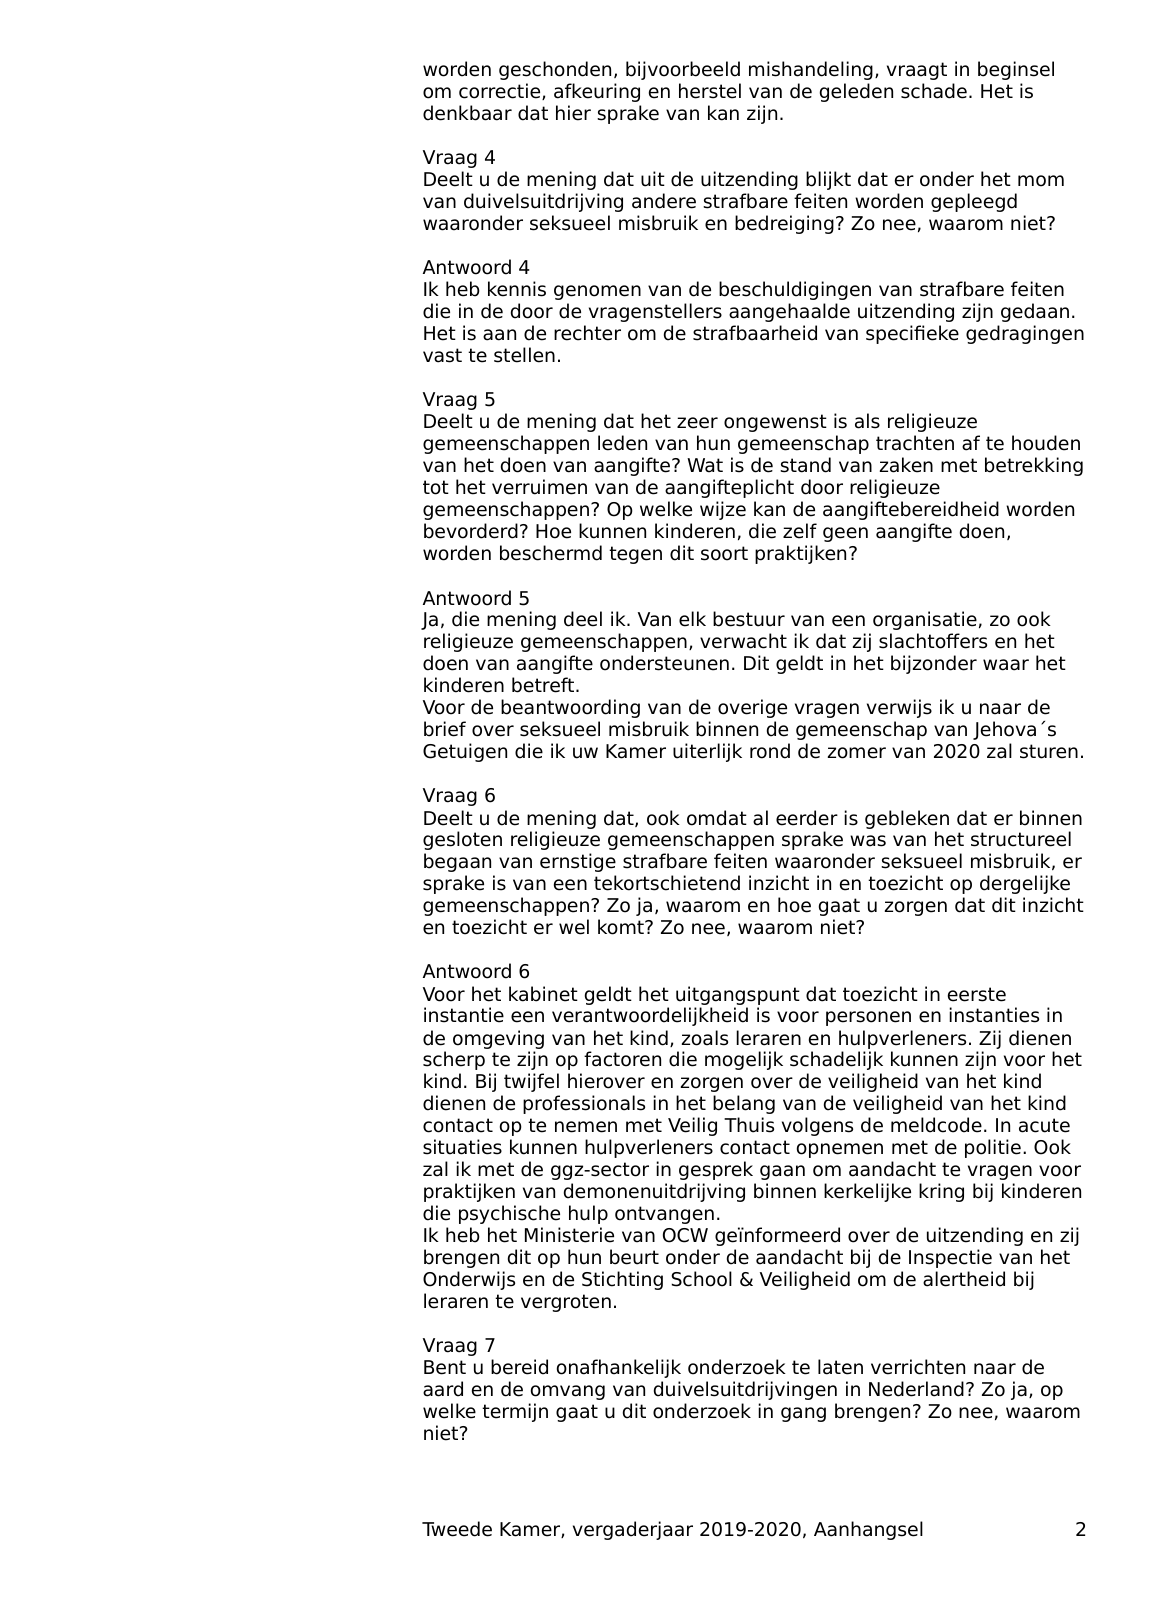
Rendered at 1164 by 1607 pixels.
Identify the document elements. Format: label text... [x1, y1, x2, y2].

text Bent u bereid onafhankelijk onderzoek te laten verrichten naar de aard en de omvang van duivelsuitdrijvingen in Nederland? Zo ja, op welke termijn gaat u dit onderzoek in gang brengen? Zo nee, waarom niet? [422, 1357, 1087, 1445]
text Antwoord 5 [422, 587, 1087, 609]
text Vraag 5 [422, 389, 1087, 411]
text Deelt u de mening dat, ook omdat al eerder is gebleken dat er binnen gesloten religieuze gemeenschappen sprake was van het structureel begaan van ernstige strafbare feiten waaronder seksueel misbruik, er sprake is van een tekortschietend inzicht in en toezicht op dergelijke gemeenschappen? Zo ja, waarom en hoe gaat u zorgen dat dit inzicht en toezicht er wel komt? Zo nee, waarom niet? [422, 807, 1087, 939]
text Vraag 7 [422, 1335, 1087, 1357]
text Ja, die mening deel ik. Van elk bestuur van een organisatie, zo ook religieuze gemeenschappen, verwacht ik dat zij slachtoffers en het doen van aangifte ondersteunen. Dit geldt in het bijzonder waar het kinderen betreft. [422, 609, 1087, 697]
text worden geschonden, bijvoorbeeld mishandeling, vraagt in beginsel om correctie, afkeuring en herstel van de geleden schade. Het is denkbaar dat hier sprake van kan zijn. [422, 59, 1087, 125]
text Ik heb het Ministerie van OCW geïnformeerd over de uitzending en zij brengen dit op hun beurt onder de aandacht bij de Inspectie van het Onderwijs en de Stichting School & Veiligheid om de alertheid bij leraren te vergroten. [422, 1225, 1087, 1313]
text Voor het kabinet geldt het uitgangspunt dat toezicht in eerste instantie een verantwoordelijkheid is voor personen en instanties in de omgeving van het kind, zoals leraren en hulpverleners. Zij dienen scherp te zijn op factoren die mogelijk schadelijk kunnen zijn voor het kind. Bij twijfel hierover en zorgen over de veiligheid van het kind dienen de professionals in het belang van de veiligheid van het kind contact op te nemen met Veilig Thuis volgens de meldcode. In acute situaties kunnen hulpverleners contact opnemen met de politie. Ook zal ik met de ggz-sector in gesprek gaan om aandacht te vragen voor praktijken van demonenuitdrijving binnen kerkelijke kring bij kinderen die psychische hulp ontvangen. [422, 983, 1087, 1225]
text Vraag 4 [422, 147, 1087, 169]
text Ik heb kennis genomen van de beschuldigingen van strafbare feiten die in de door de vragenstellers aangehaalde uitzending zijn gedaan. Het is aan de rechter om de strafbaarheid van specifieke gedragingen vast te stellen. [422, 279, 1087, 367]
text Antwoord 4 [422, 257, 1087, 279]
text Vraag 6 [422, 785, 1087, 807]
text Antwoord 6 [422, 961, 1087, 983]
text Voor de beantwoording van de overige vragen verwijs ik u naar de brief over seksueel misbruik binnen de gemeenschap van Jehova´s Getuigen die ik uw Kamer uiterlijk rond de zomer van 2020 zal sturen. [422, 697, 1087, 763]
text Deelt u de mening dat het zeer ongewenst is als religieuze gemeenschappen leden van hun gemeenschap trachten af te houden van het doen van aangifte? Wat is de stand van zaken met betrekking tot het verruimen van de aangifteplicht door religieuze gemeenschappen? Op welke wijze kan de aangiftebereidheid worden bevorderd? Hoe kunnen kinderen, die zelf geen aangifte doen, worden beschermd tegen dit soort praktijken? [422, 411, 1087, 565]
text Deelt u de mening dat uit de uitzending blijkt dat er onder het mom van duivelsuitdrijving andere strafbare feiten worden gepleegd waaronder seksueel misbruik en bedreiging? Zo nee, waarom niet? [422, 169, 1087, 235]
